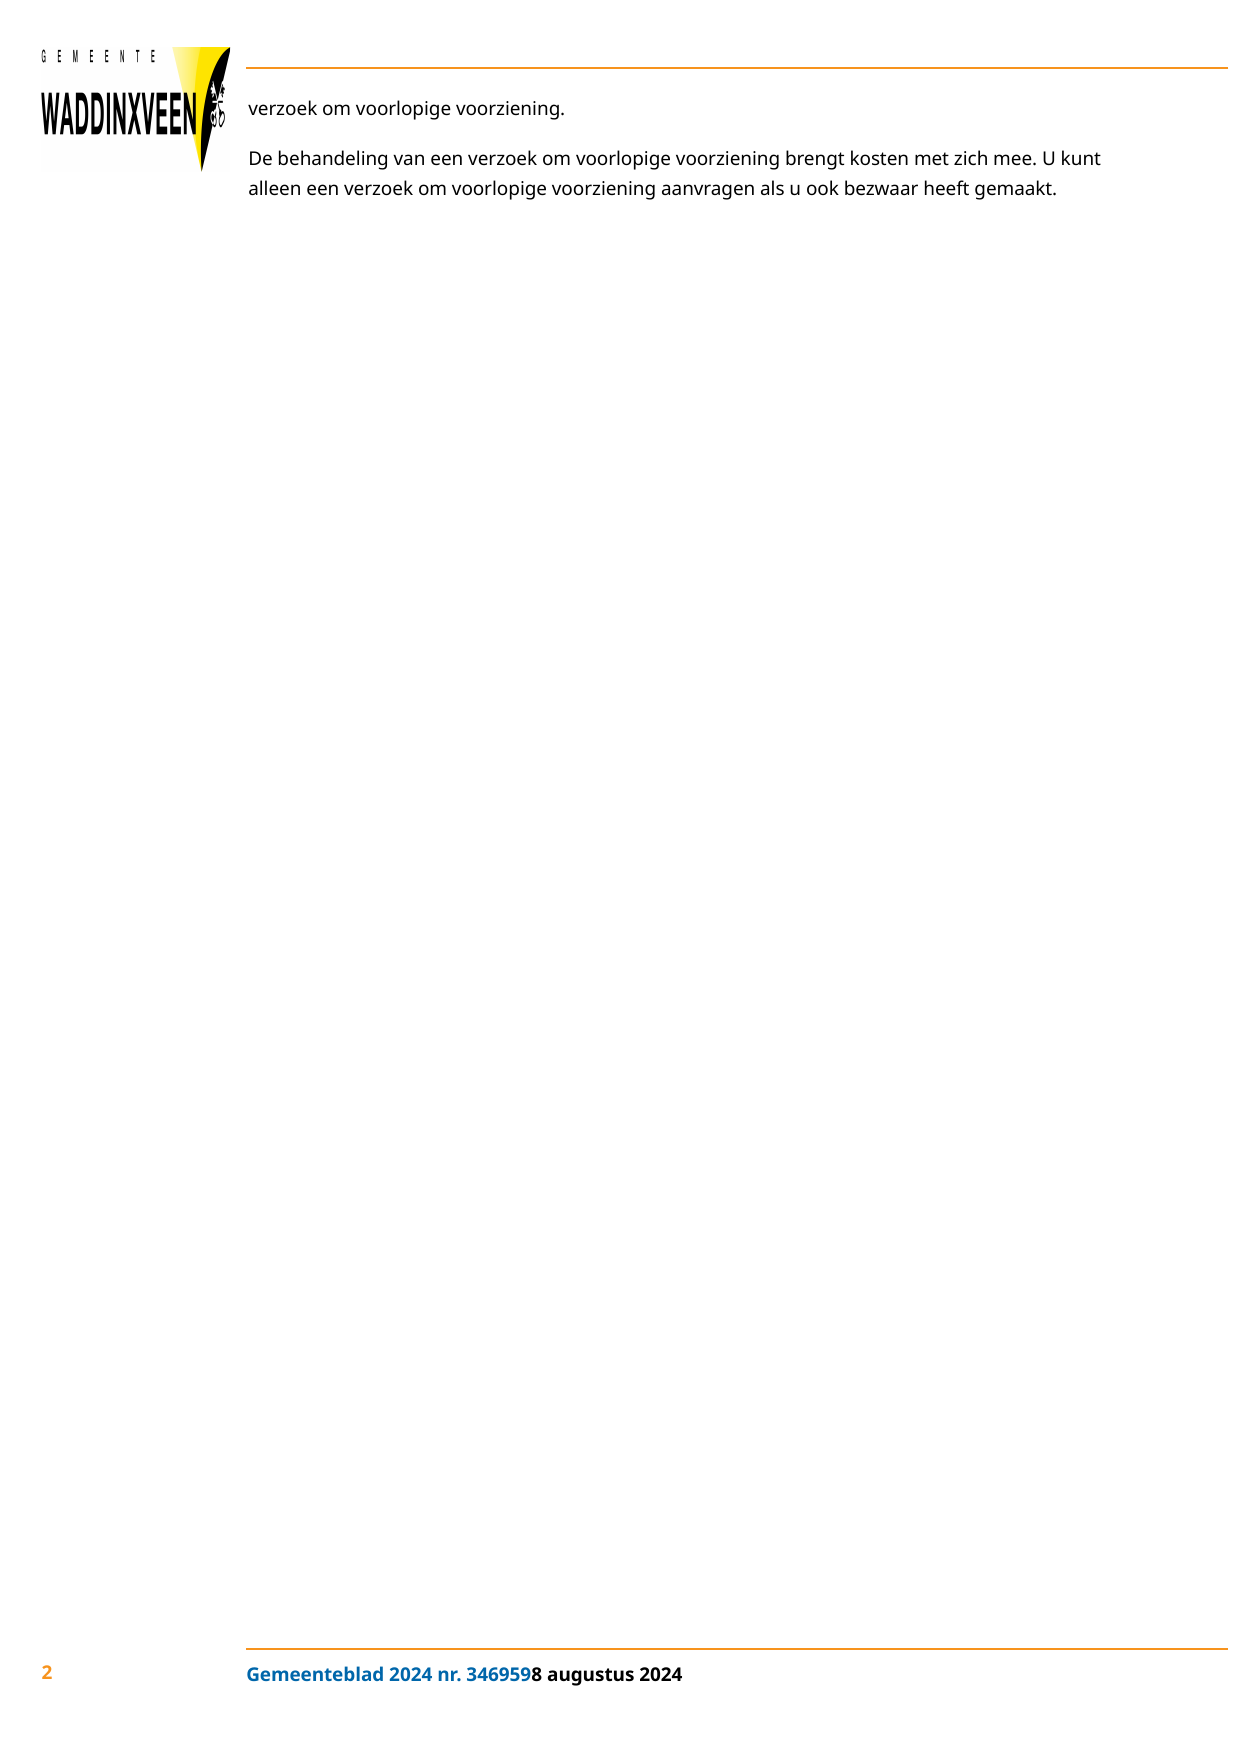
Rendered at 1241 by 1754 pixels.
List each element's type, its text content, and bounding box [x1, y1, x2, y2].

text De behandeling van een verzoek om voorlopige voorziening brengt kosten met zich mee. U kunt alleen een verzoek om voorlopige voorziening aanvragen als u ook bezwaar heeft gemaakt. [248, 145, 1152, 201]
picture [41, 47, 231, 172]
text verzoek om voorlopige voorziening. [248, 95, 1152, 121]
